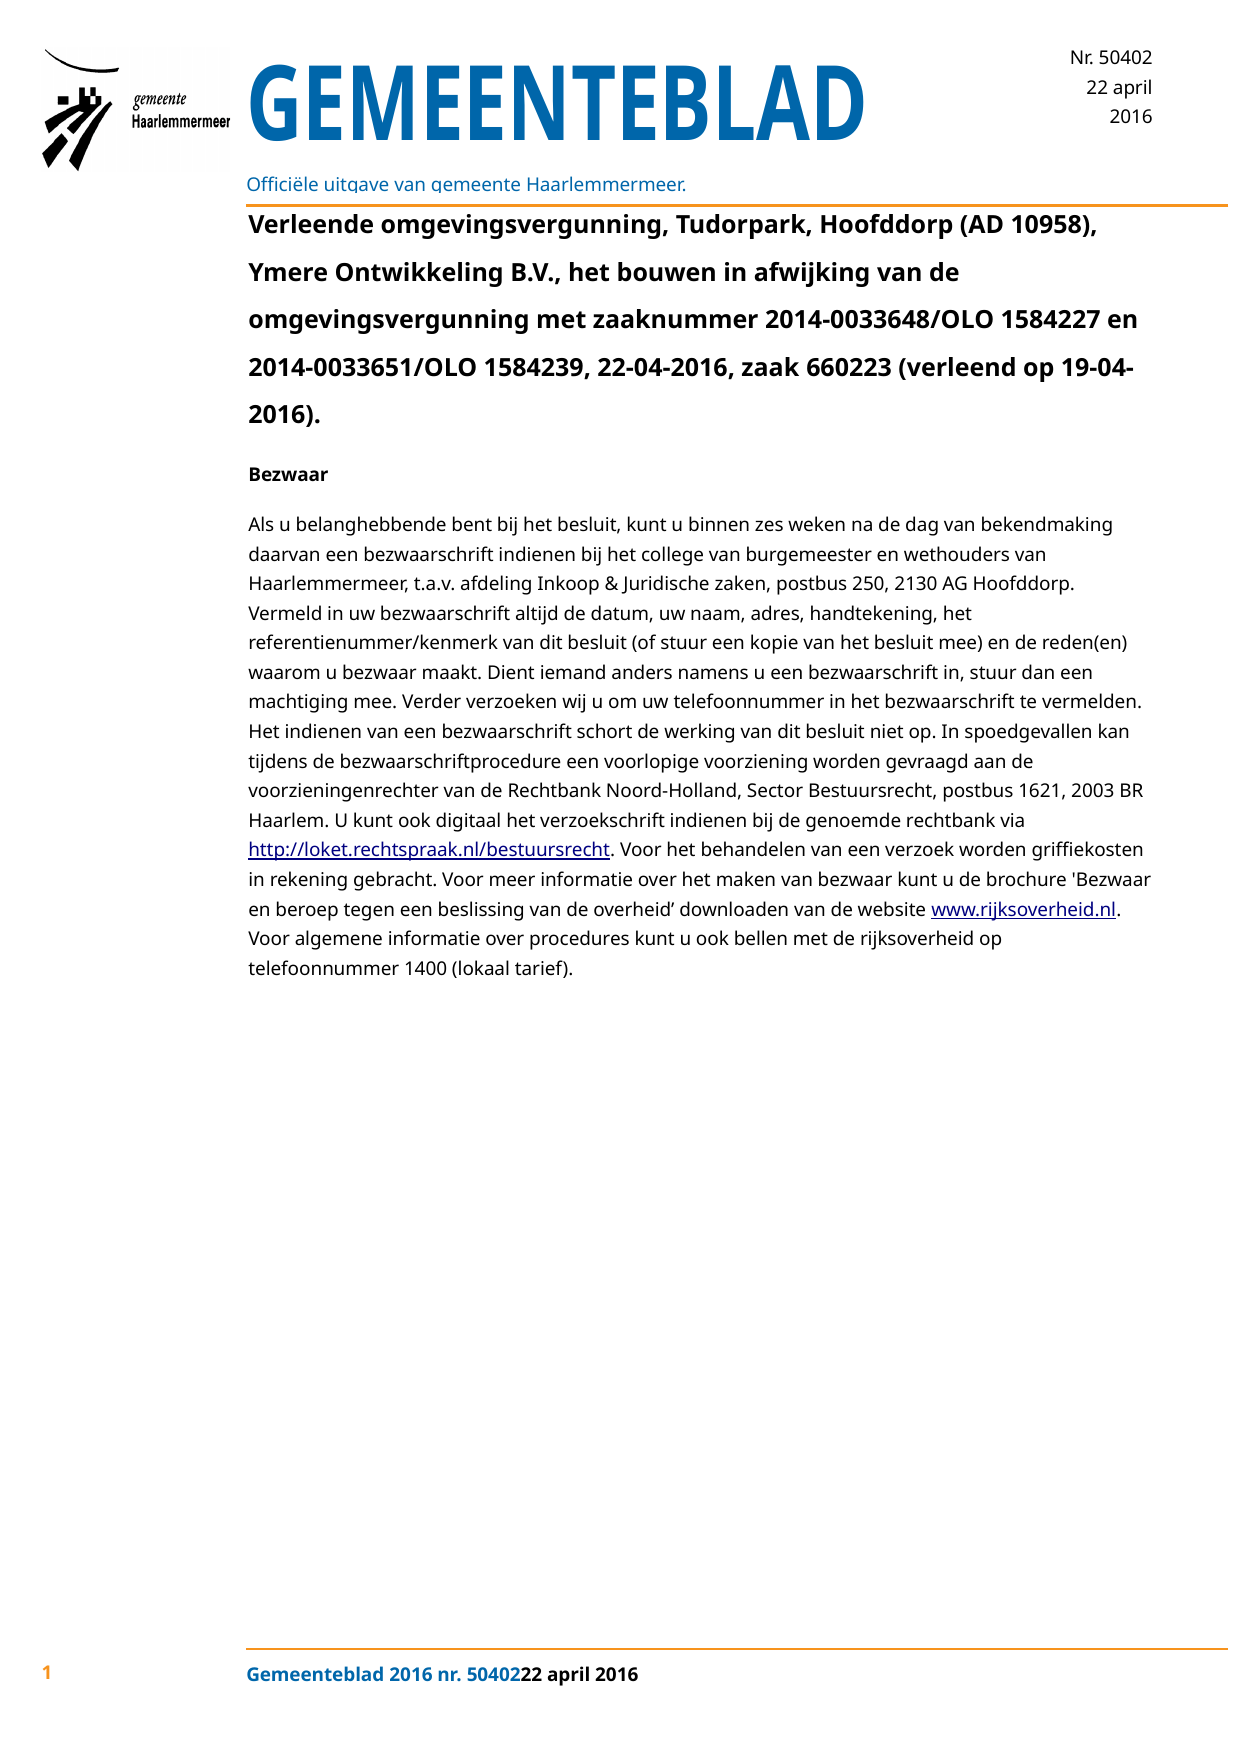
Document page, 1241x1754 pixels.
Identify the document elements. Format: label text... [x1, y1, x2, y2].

text Als u belanghebbende bent bij het besluit, kunt u binnen zes weken na de dag van bekendmaking daarvan een bezwaarschrift indienen bij het college van burgemeester en wethouders van Haarlemmermeer, t.a.v. afdeling Inkoop & Juridische zaken, postbus 250, 2130 AG Hoofddorp. Vermeld in uw bezwaarschrift altijd de datum, uw naam, adres, handtekening, het referentienummer/kenmerk van dit besluit (of stuur een kopie van het besluit mee) en de reden(en) waarom u bezwaar maakt. Dient iemand anders namens u een bezwaarschrift in, stuur dan een machtiging mee. Verder verzoeken wij u om uw telefoonnummer in het bezwaarschrift te vermelden. Het indienen van een bezwaarschrift schort de werking van dit besluit niet op. In spoedgevallen kan tijdens de bezwaarschriftprocedure een voorlopige voorziening worden gevraagd aan de voorzieningenrechter van de Rechtbank Noord-Holland, Sector Bestuursrecht, postbus 1621, 2003 BR Haarlem. U kunt ook digitaal het verzoekschrift indienen bij de genoemde rechtbank via http://loket.rechtspraak.nl/bestuursrecht. Voor het behandelen van een verzoek worden griffiekosten in rekening gebracht. Voor meer informatie over het maken van bezwaar kunt u de brochure 'Bezwaar en beroep tegen een beslissing van de overheid’ downloaden van de website www.rijksoverheid.nl. Voor algemene informatie over procedures kunt u ook bellen met de rijksoverheid op telefoonnummer 1400 (lokaal tarief). [248, 511, 1152, 981]
text Bezwaar [248, 461, 1152, 486]
picture [41, 47, 231, 172]
text Verleende omgevingsvergunning, Tudorpark, Hoofddorp (AD 10958), Ymere Ontwikkeling B.V., het bouwen in afwijking van de omgevingsvergunning met zaaknummer 2014-0033648/OLO 1584227 en 2014-0033651/OLO 1584239, 22-04-2016, zaak 660223 (verleend op 19-04-2016). [248, 207, 1152, 431]
